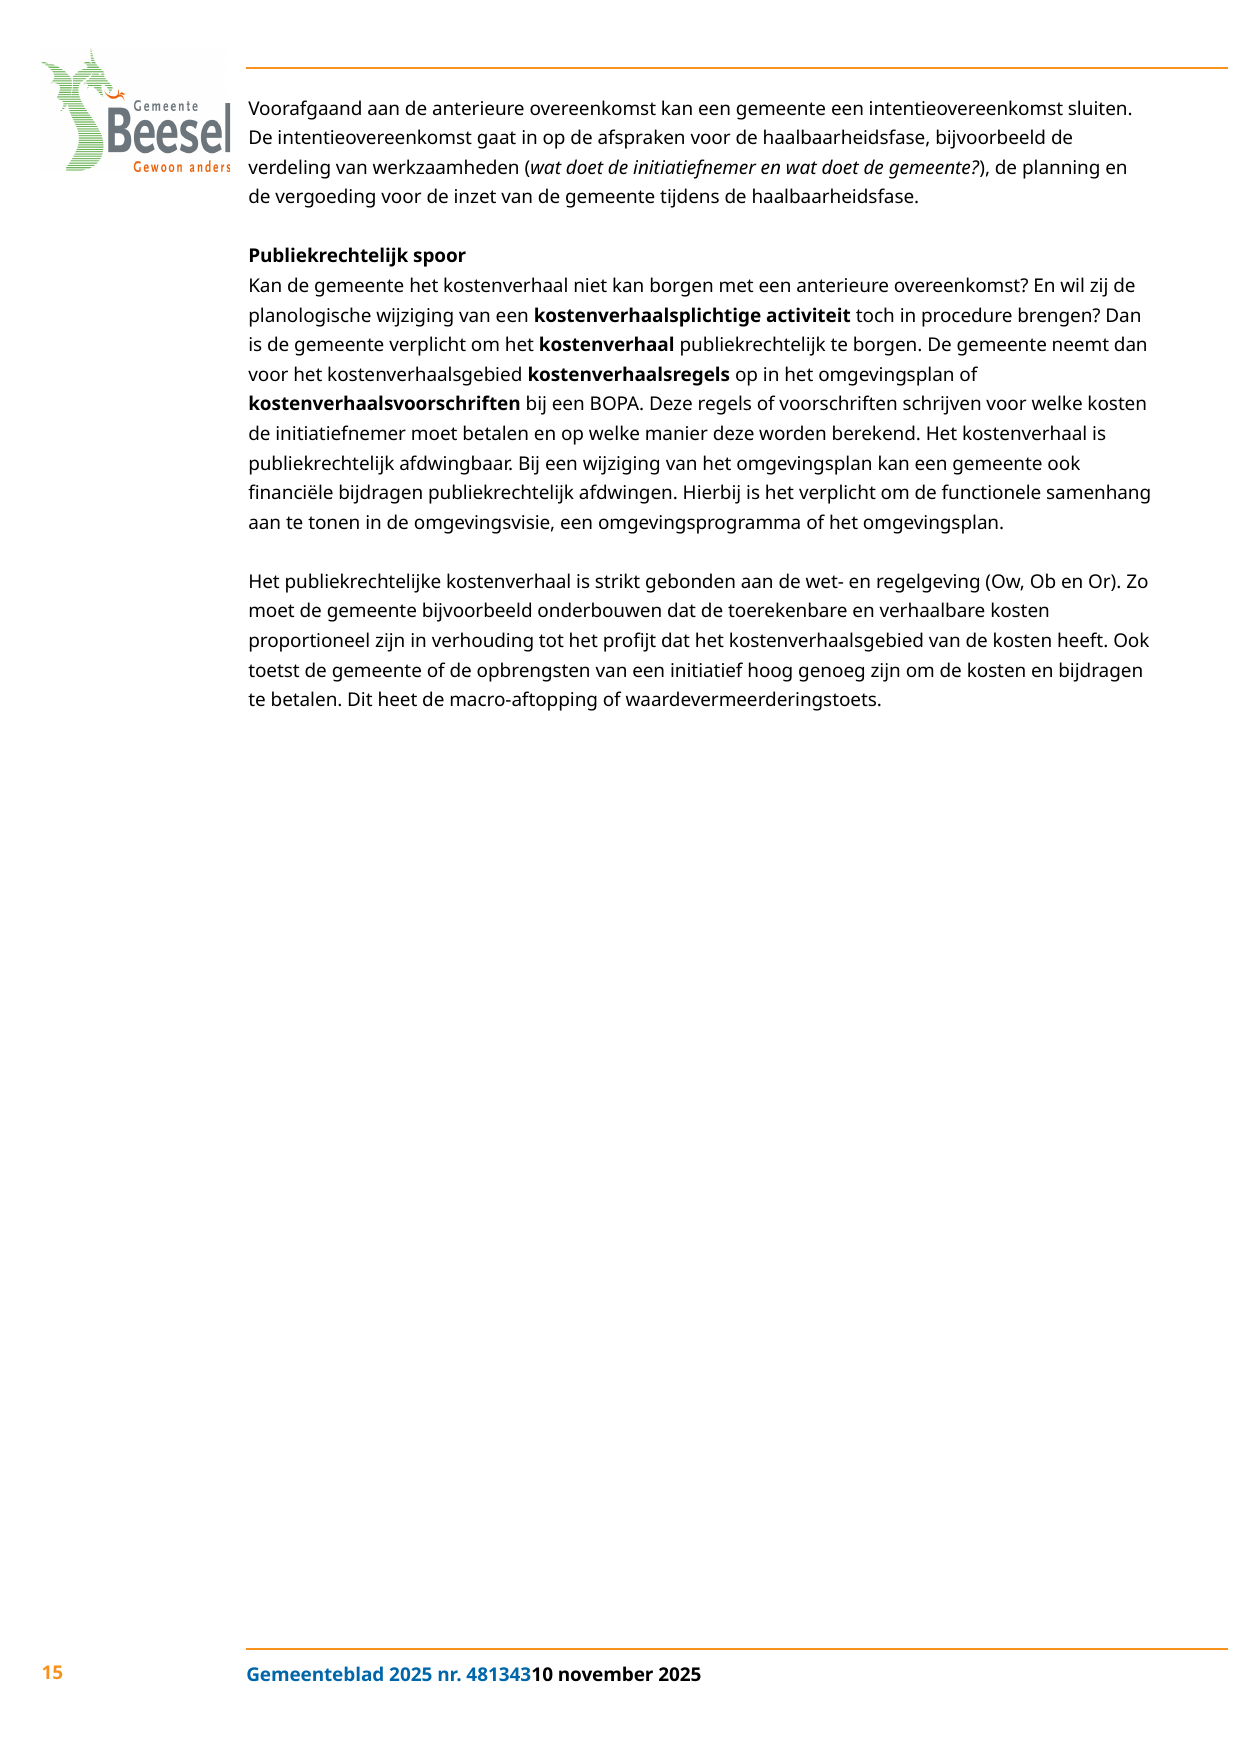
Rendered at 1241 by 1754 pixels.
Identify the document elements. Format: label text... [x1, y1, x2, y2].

text Voorafgaand aan de anterieure overeenkomst kan een gemeente een intentieovereenkomst sluiten. De intentieovereenkomst gaat in op de afspraken voor de haalbaarheidsfase, bijvoorbeeld de verdeling van werkzaamheden (wat doet de initiatiefnemer en wat doet de gemeente?), de planning en de vergoeding voor de inzet van de gemeente tijdens de haalbaarheidsfase. [248, 95, 1152, 209]
text Kan de gemeente het kostenverhaal niet kan borgen met een anterieure overeenkomst? En wil zij de planologische wijziging van een kostenverhaalsplichtige activiteit toch in procedure brengen? Dan is de gemeente verplicht om het kostenverhaal publiekrechtelijk te borgen. De gemeente neemt dan voor het kostenverhaalsgebied kostenverhaalsregels op in het omgevingsplan of kostenverhaalsvoorschriften bij een BOPA. Deze regels of voorschriften schrijven voor welke kosten de initiatiefnemer moet betalen en op welke manier deze worden berekend. Het kostenverhaal is publiekrechtelijk afdwingbaar. Bij een wijziging van het omgevingsplan kan een gemeente ook financiële bijdragen publiekrechtelijk afdwingen. Hierbij is het verplicht om de functionele samenhang aan te tonen in de omgevingsvisie, een omgevingsprogramma of het omgevingsplan. [248, 272, 1152, 535]
picture [41, 47, 231, 172]
text Het publiekrechtelijke kostenverhaal is strikt gebonden aan de wet- en regelgeving (Ow, Ob en Or). Zo moet de gemeente bijvoorbeeld onderbouwen dat de toerekenbare en verhaalbare kosten proportioneel zijn in verhouding tot het profijt dat het kostenverhaalsgebied van de kosten heeft. Ook toetst de gemeente of de opbrengsten van een initiatief hoog genoeg zijn om de kosten en bijdragen te betalen. Dit heet de macro-aftopping of waardevermeerderingstoets. [248, 568, 1152, 712]
text Publiekrechtelijk spoor [248, 243, 1152, 268]
